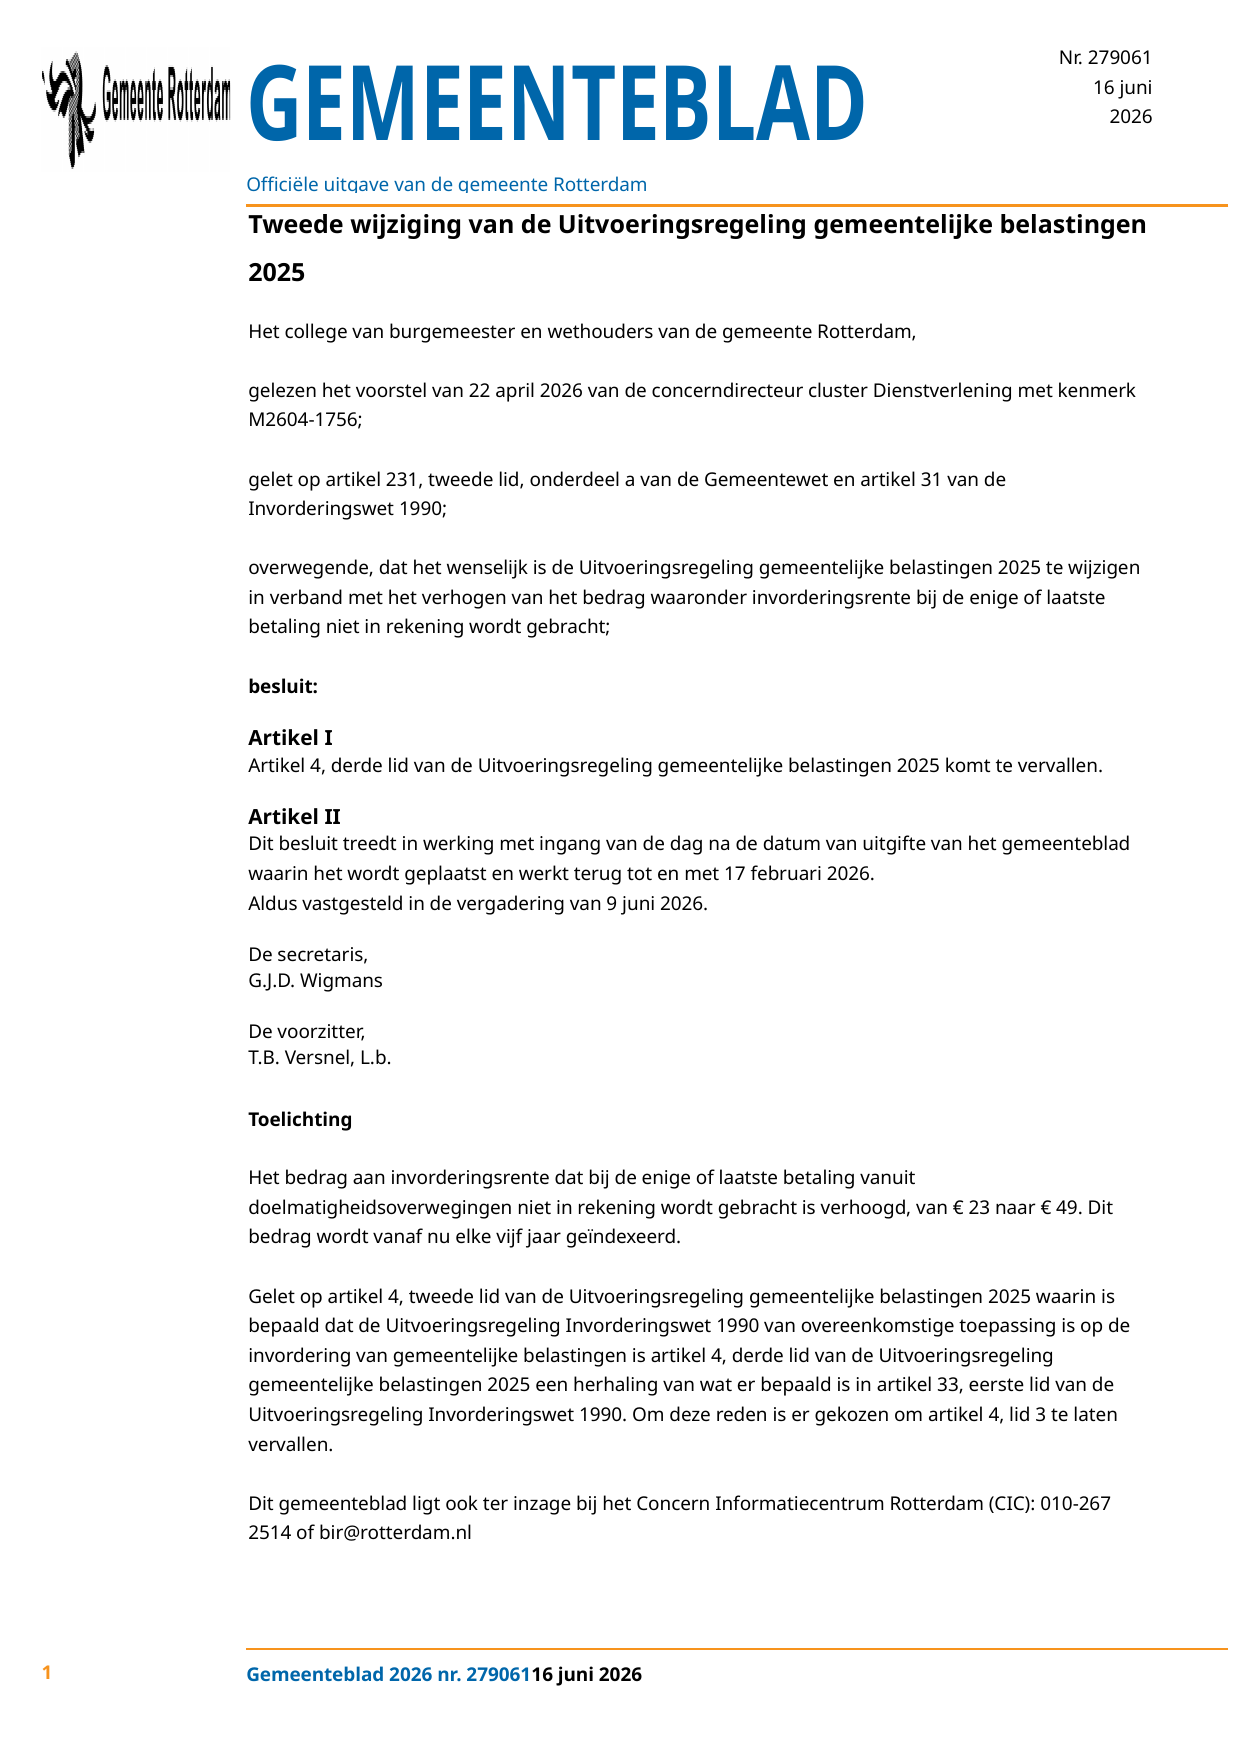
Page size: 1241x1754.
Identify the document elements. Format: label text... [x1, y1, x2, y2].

text De voorzitter, [248, 1018, 1152, 1044]
text G.J.D. Wigmans [248, 967, 1152, 993]
text gelet op artikel 231, tweede lid, onderdeel a van de Gemeentewet en artikel 31 van de Invorderingswet 1990; [248, 466, 1152, 521]
text Aldus vastgesteld in de vergadering van 9 juni 2026. [248, 890, 1152, 916]
text Het college van burgemeester en wethouders van de gemeente Rotterdam, [248, 318, 1152, 344]
text overwegende, dat het wenselijk is de Uitvoeringsregeling gemeentelijke belastingen 2025 te wijzigen in verband met het verhogen van het bedrag waaronder invorderingsrente bij de enige of laatste betaling niet in rekening wordt gebracht; [248, 554, 1152, 639]
text De secretaris, [248, 941, 1152, 967]
text Gelet op artikel 4, tweede lid van de Uitvoeringsregeling gemeentelijke belastingen 2025 waarin is bepaald dat de Uitvoeringsregeling Invorderingswet 1990 van overeenkomstige toepassing is op de invordering van gemeentelijke belastingen is artikel 4, derde lid van de Uitvoeringsregeling gemeentelijke belastingen 2025 een herhaling van wat er bepaald is in artikel 33, eerste lid van de Uitvoeringsregeling Invorderingswet 1990. Om deze reden is er gekozen om artikel 4, lid 3 te laten vervallen. [248, 1283, 1152, 1456]
text Tweede wijziging van de Uitvoeringsregeling gemeentelijke belastingen 2025 [248, 207, 1152, 288]
picture [41, 47, 231, 172]
text Artikel II [248, 802, 1152, 831]
text besluit: [248, 673, 1152, 699]
text T.B. Versnel, L.b. [248, 1044, 1152, 1070]
text Toelichting [248, 1096, 1152, 1135]
text Dit besluit treedt in werking met ingang van de dag na de datum van uitgifte van het gemeenteblad waarin het wordt geplaatst en werkt terug tot en met 17 februari 2026. [248, 831, 1152, 886]
text Dit gemeenteblad ligt ook ter inzage bij het Concern Informatiecentrum Rotterdam (CIC): 010-267 2514 of bir@rotterdam.nl [248, 1490, 1152, 1545]
text gelezen het voorstel van 22 april 2026 van de concerndirecteur cluster Dienstverlening met kenmerk M2604-1756; [248, 377, 1152, 432]
text Artikel 4, derde lid van de Uitvoeringsregeling gemeentelijke belastingen 2025 komt te vervallen. [248, 752, 1152, 777]
text Artikel I [248, 723, 1152, 752]
text Het bedrag aan invorderingsrente dat bij de enige of laatste betaling vanuit doelmatigheidsoverwegingen niet in rekening wordt gebracht is verhoogd, van € 23 naar € 49. Dit bedrag wordt vanaf nu elke vijf jaar geïndexeerd. [248, 1164, 1152, 1249]
